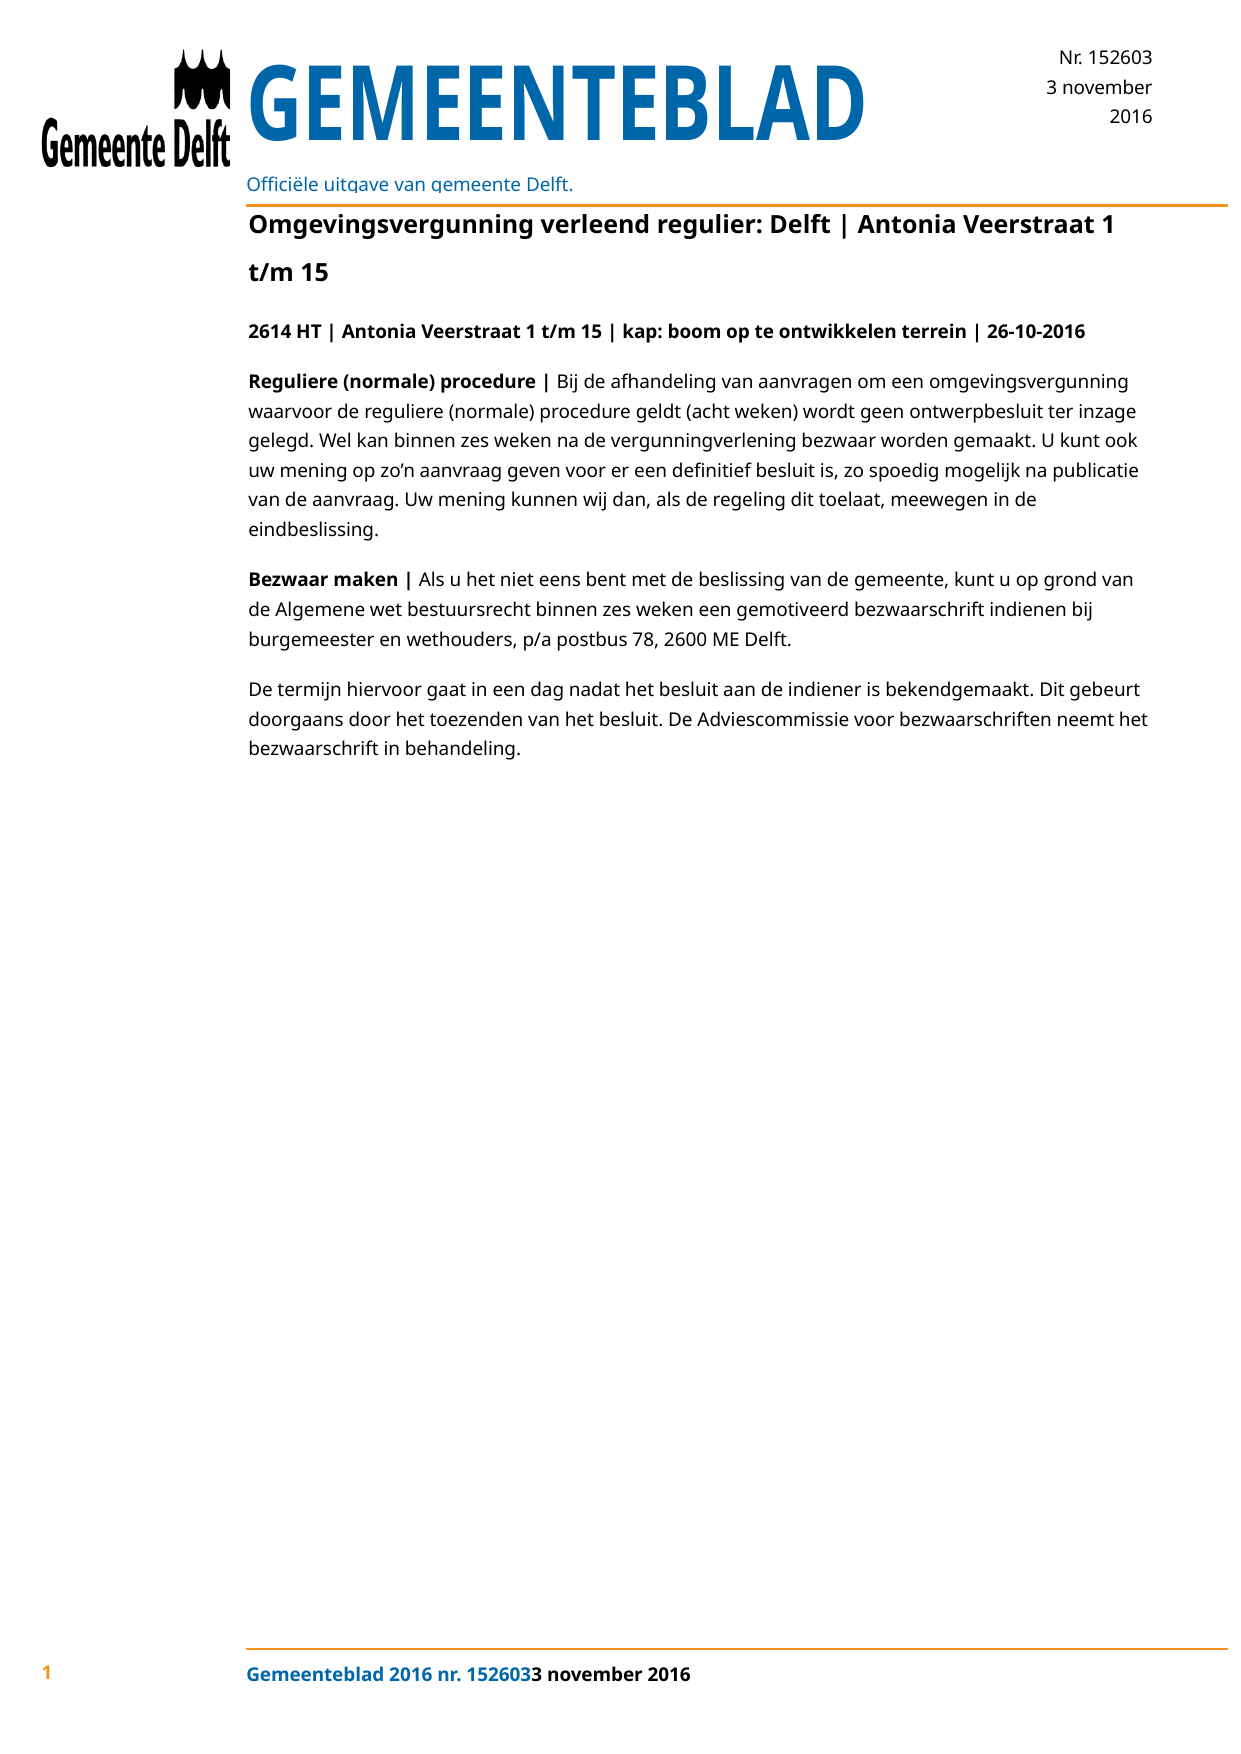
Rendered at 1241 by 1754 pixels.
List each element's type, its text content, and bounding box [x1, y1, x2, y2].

text Omgevingsvergunning verleend regulier: Delft | Antonia Veerstraat 1 t/m 15 [248, 207, 1152, 288]
text Reguliere (normale) procedure | Bij de afhandeling van aanvragen om een omgevingsvergunning waarvoor de reguliere (normale) procedure geldt (acht weken) wordt geen ontwerpbesluit ter inzage gelegd. Wel kan binnen zes weken na de vergunningverlening bezwaar worden gemaakt. U kunt ook uw mening op zo’n aanvraag geven voor er een definitief besluit is, zo spoedig mogelijk na publicatie van de aanvraag. Uw mening kunnen wij dan, als de regeling dit toelaat, meewegen in de eindbeslissing. [248, 368, 1152, 542]
picture [41, 47, 231, 172]
text De termijn hiervoor gaat in een dag nadat het besluit aan de indiener is bekendgemaakt. Dit gebeurt doorgaans door het toezenden van het besluit. De Adviescommissie voor bezwaarschriften neemt het bezwaarschrift in behandeling. [248, 676, 1152, 761]
text 2614 HT | Antonia Veerstraat 1 t/m 15 | kap: boom op te ontwikkelen terrein | 26-10-2016 [248, 318, 1152, 344]
text Bezwaar maken | Als u het niet eens bent met de beslissing van de gemeente, kunt u op grond van de Algemene wet bestuursrecht binnen zes weken een gemotiveerd bezwaarschrift indienen bij burgemeester en wethouders, p/a postbus 78, 2600 ME Delft. [248, 567, 1152, 652]
